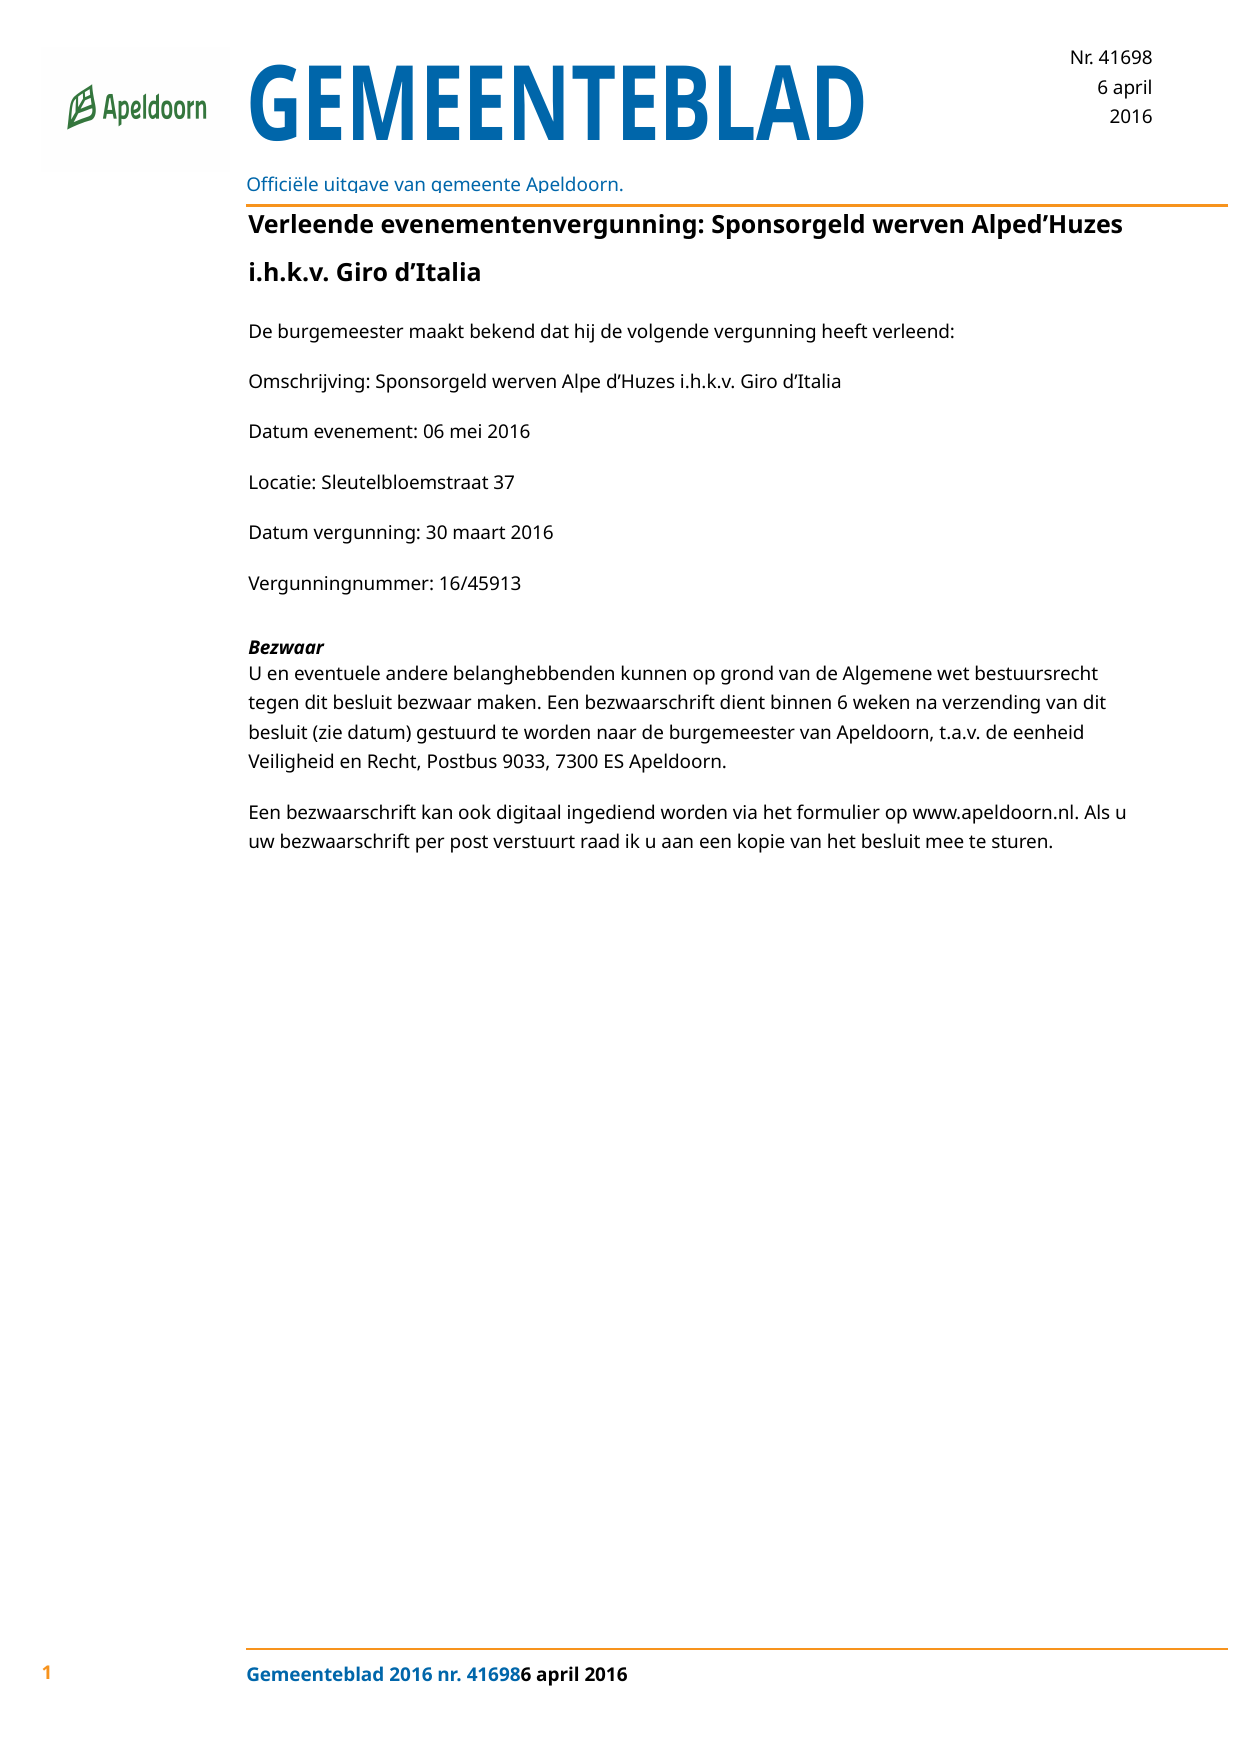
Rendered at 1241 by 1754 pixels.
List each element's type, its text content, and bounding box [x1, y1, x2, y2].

text Een bezwaarschrift kan ook digitaal ingediend worden via het formulier op www.apeldoorn.nl. Als u uw bezwaarschrift per post verstuurt raad ik u aan een kopie van het besluit mee te sturen. [248, 799, 1152, 854]
picture [41, 47, 231, 172]
text Datum evenement: 06 mei 2016 [248, 419, 1152, 444]
text U en eventuele andere belanghebbenden kunnen op grond van de Algemene wet bestuursrecht tegen dit besluit bezwaar maken. Een bezwaarschrift dient binnen 6 weken na verzending van dit besluit (zie datum) gestuurd te worden naar de burgemeester van Apeldoorn, t.a.v. de eenheid Veiligheid en Recht, Postbus 9033, 7300 ES Apeldoorn. [248, 660, 1152, 774]
text Bezwaar [248, 634, 1152, 660]
text De burgemeester maakt bekend dat hij de volgende vergunning heeft verleend: [248, 318, 1152, 344]
text Omschrijving: Sponsorgeld werven Alpe d’Huzes i.h.k.v. Giro d’Italia [248, 368, 1152, 394]
text Verleende evenementenvergunning: Sponsorgeld werven Alped’Huzes i.h.k.v. Giro d’Italia [248, 207, 1152, 288]
text Vergunningnummer: 16/45913 [248, 570, 1152, 596]
text Datum vergunning: 30 maart 2016 [248, 519, 1152, 545]
text Locatie: Sleutelbloemstraat 37 [248, 469, 1152, 495]
